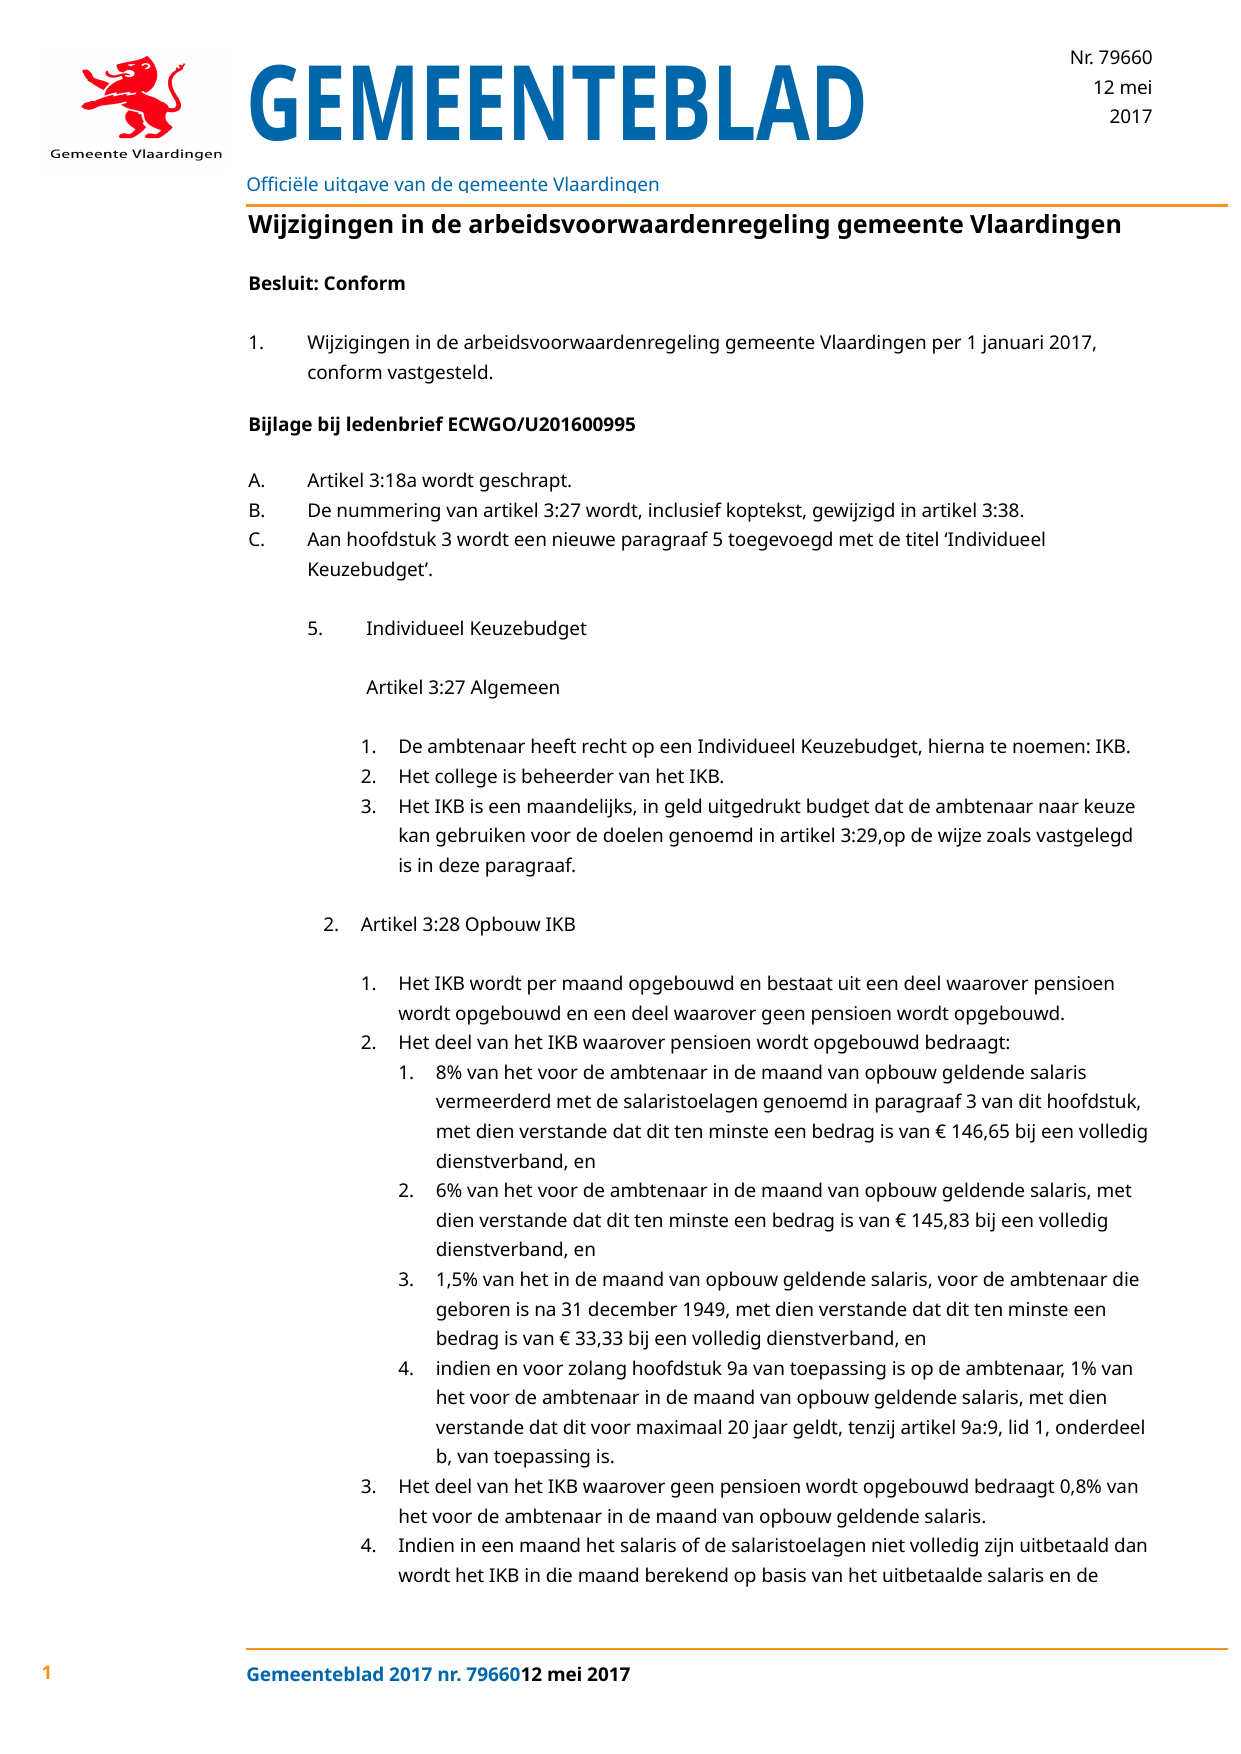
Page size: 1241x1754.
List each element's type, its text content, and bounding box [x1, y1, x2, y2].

list De nummering van artikel 3:27 wordt, inclusief koptekst, gewijzigd in artikel 3:38. [248, 497, 1152, 523]
list 1,5% van het in de maand van opbouw geldende salaris, voor de ambtenaar die geboren is na 31 december 1949, met dien verstande dat dit ten minste een bedrag is van € 33,33 bij een volledig dienstverband, en [398, 1266, 1152, 1351]
list Artikel 3:18a wordt geschrapt. [248, 467, 1152, 493]
text Wijzigingen in de arbeidsvoorwaardenregeling gemeente Vlaardingen [248, 207, 1152, 241]
list indien en voor zolang hoofdstuk 9a van toepassing is op de ambtenaar, 1% van het voor de ambtenaar in de maand van opbouw geldende salaris, met dien verstande dat dit voor maximaal 20 jaar geldt, tenzij artikel 9a:9, lid 1, onderdeel b, van toepassing is. [398, 1355, 1152, 1469]
list Individueel Keuzebudget [307, 615, 1152, 641]
list De ambtenaar heeft recht op een Individueel Keuzebudget, hierna te noemen: IKB. [361, 734, 1152, 759]
list Het IKB wordt per maand opgebouwd en bestaat uit een deel waarover pensioen wordt opgebouwd en een deel waarover geen pensioen wordt opgebouwd. [361, 970, 1152, 1026]
list Het IKB is een maandelijks, in geld uitgedrukt budget dat de ambtenaar naar keuze kan gebruiken voor de doelen genoemd in artikel 3:29,op de wijze zoals vastgelegd is in deze paragraaf. [361, 793, 1152, 878]
list Wijzigingen in de arbeidsvoorwaardenregeling gemeente Vlaardingen per 1 januari 2017, conform vastgesteld. [248, 329, 1152, 385]
list Het deel van het IKB waarover pensioen wordt opgebouwd bedraagt: [361, 1029, 1152, 1055]
list Artikel 3:28 Opbouw IKB [323, 911, 1152, 937]
list Het deel van het IKB waarover geen pensioen wordt opgebouwd bedraagt 0,8% van het voor de ambtenaar in de maand van opbouw geldende salaris. [361, 1473, 1152, 1529]
picture [41, 47, 231, 172]
list Het college is beheerder van het IKB. [361, 763, 1152, 789]
list 6% van het voor de ambtenaar in de maand van opbouw geldende salaris, met dien verstande dat dit ten minste een bedrag is van € 145,83 bij een volledig dienstverband, en [398, 1177, 1152, 1262]
text Besluit: Conform [248, 270, 1152, 296]
text Bijlage bij ledenbrief ECWGO/U201600995 [248, 409, 1152, 438]
list Artikel 3:27 Algemeen [307, 674, 1152, 700]
list Indien in een maand het salaris of de salaristoelagen niet volledig zijn uitbetaald dan wordt het IKB in die maand berekend op basis van het uitbetaalde salaris en de [361, 1532, 1152, 1588]
list 8% van het voor de ambtenaar in de maand van opbouw geldende salaris vermeerderd met de salaristoelagen genoemd in paragraaf 3 van dit hoofdstuk, met dien verstande dat dit ten minste een bedrag is van € 146,65 bij een volledig dienstverband, en [398, 1059, 1152, 1174]
list Aan hoofdstuk 3 wordt een nieuwe paragraaf 5 toegevoegd met de titel ‘Individueel Keuzebudget’. [248, 527, 1152, 582]
